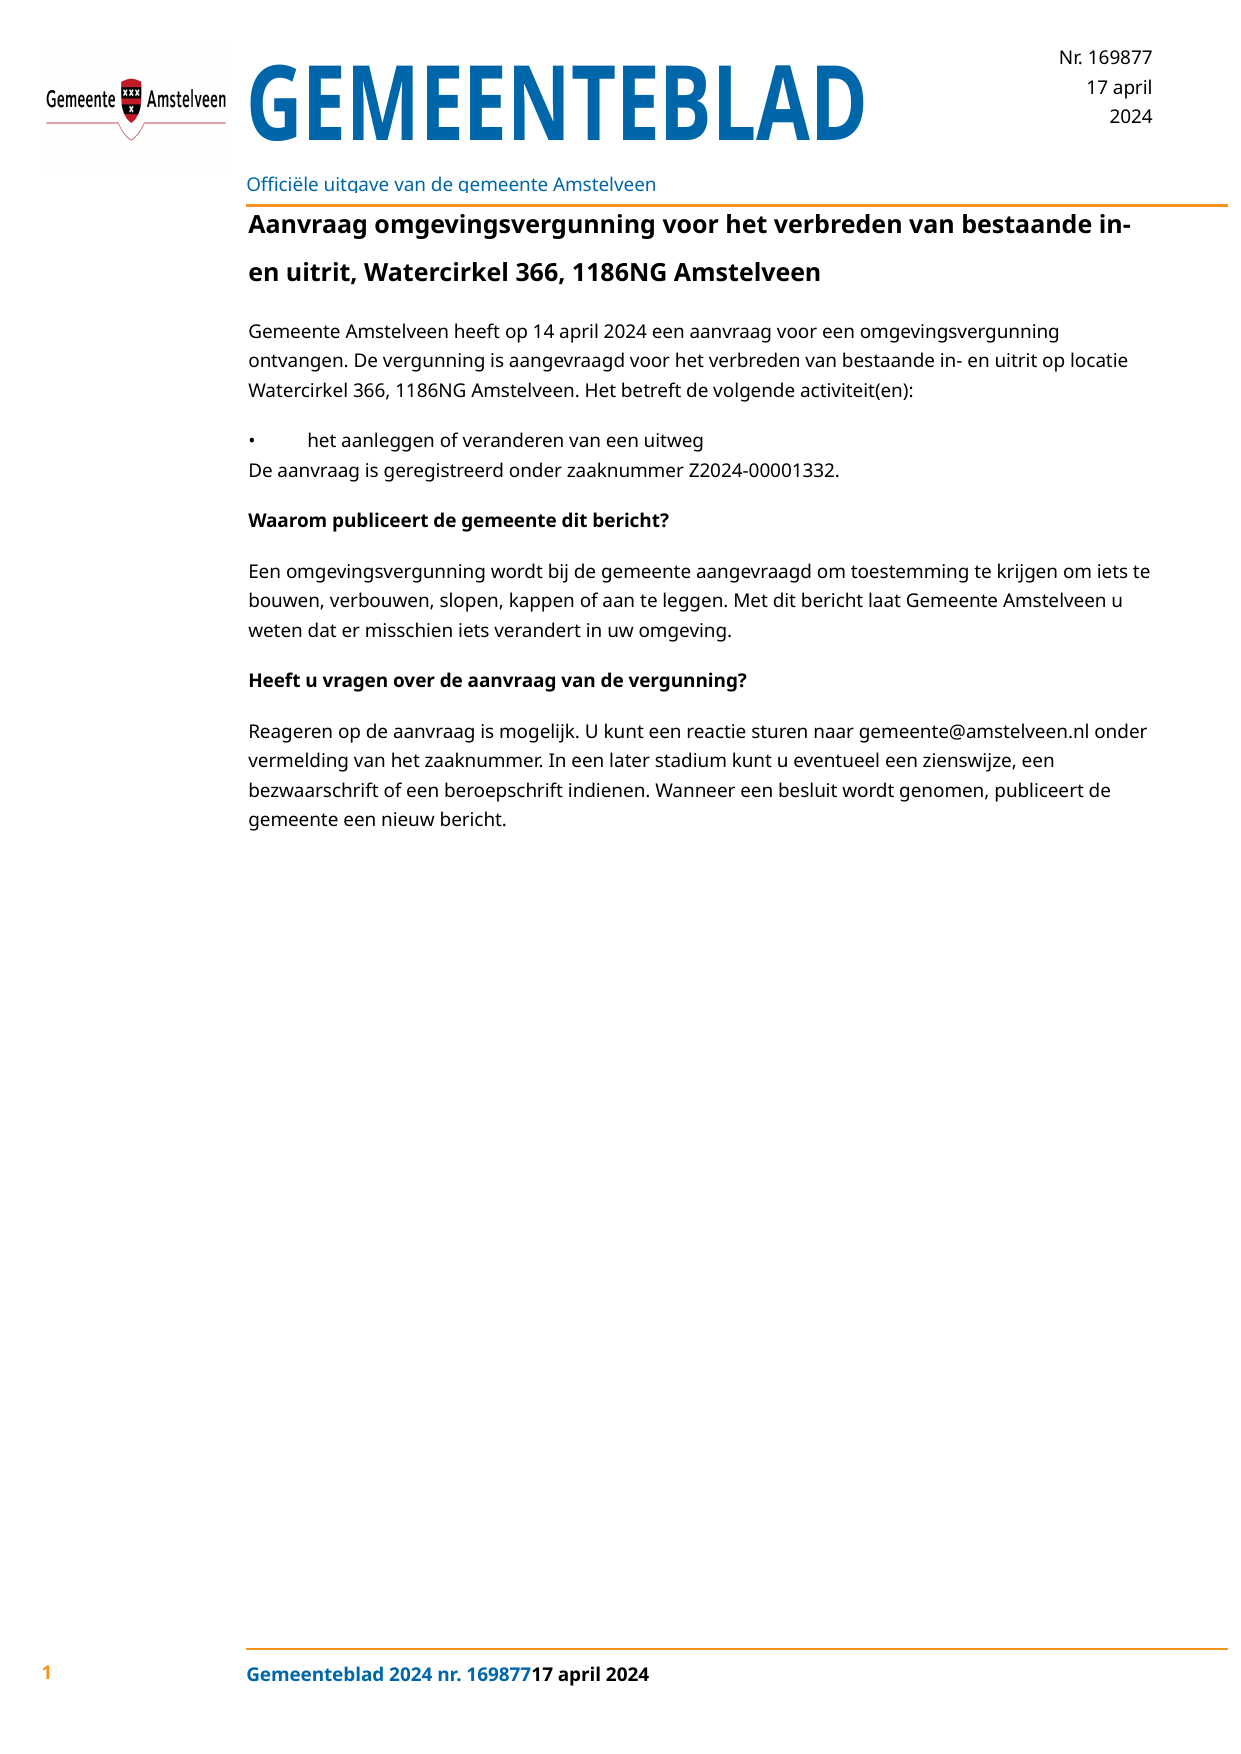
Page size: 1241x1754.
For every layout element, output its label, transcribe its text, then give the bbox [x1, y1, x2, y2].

text Heeft u vragen over de aanvraag van de vergunning? [248, 667, 1152, 693]
text Gemeente Amstelveen heeft op 14 april 2024 een aanvraag voor een omgevingsvergunning ontvangen. De vergunning is aangevraagd voor het verbreden van bestaande in- en uitrit op locatie Watercirkel 366, 1186NG Amstelveen. Het betreft de volgende activiteit(en): [248, 318, 1152, 403]
text De aanvraag is geregistreerd onder zaaknummer Z2024-00001332. [248, 457, 1152, 483]
text Waarom publiceert de gemeente dit bericht? [248, 507, 1152, 533]
text Reageren op de aanvraag is mogelijk. U kunt een reactie sturen naar gemeente@amstelveen.nl onder vermelding van het zaaknummer. In een later stadium kunt u eventueel een zienswijze, een bezwaarschrift of een beroepschrift indienen. Wanneer een besluit wordt genomen, publiceert de gemeente een nieuw bericht. [248, 718, 1152, 832]
text Een omgevingsvergunning wordt bij de gemeente aangevraagd om toestemming te krijgen om iets te bouwen, verbouwen, slopen, kappen of aan te leggen. Met dit bericht laat Gemeente Amstelveen u weten dat er misschien iets verandert in uw omgeving. [248, 558, 1152, 643]
list het aanleggen of veranderen van een uitweg [248, 427, 1152, 453]
picture [41, 47, 231, 172]
text Aanvraag omgevingsvergunning voor het verbreden van bestaande in- en uitrit, Watercirkel 366, 1186NG Amstelveen [248, 207, 1152, 288]
